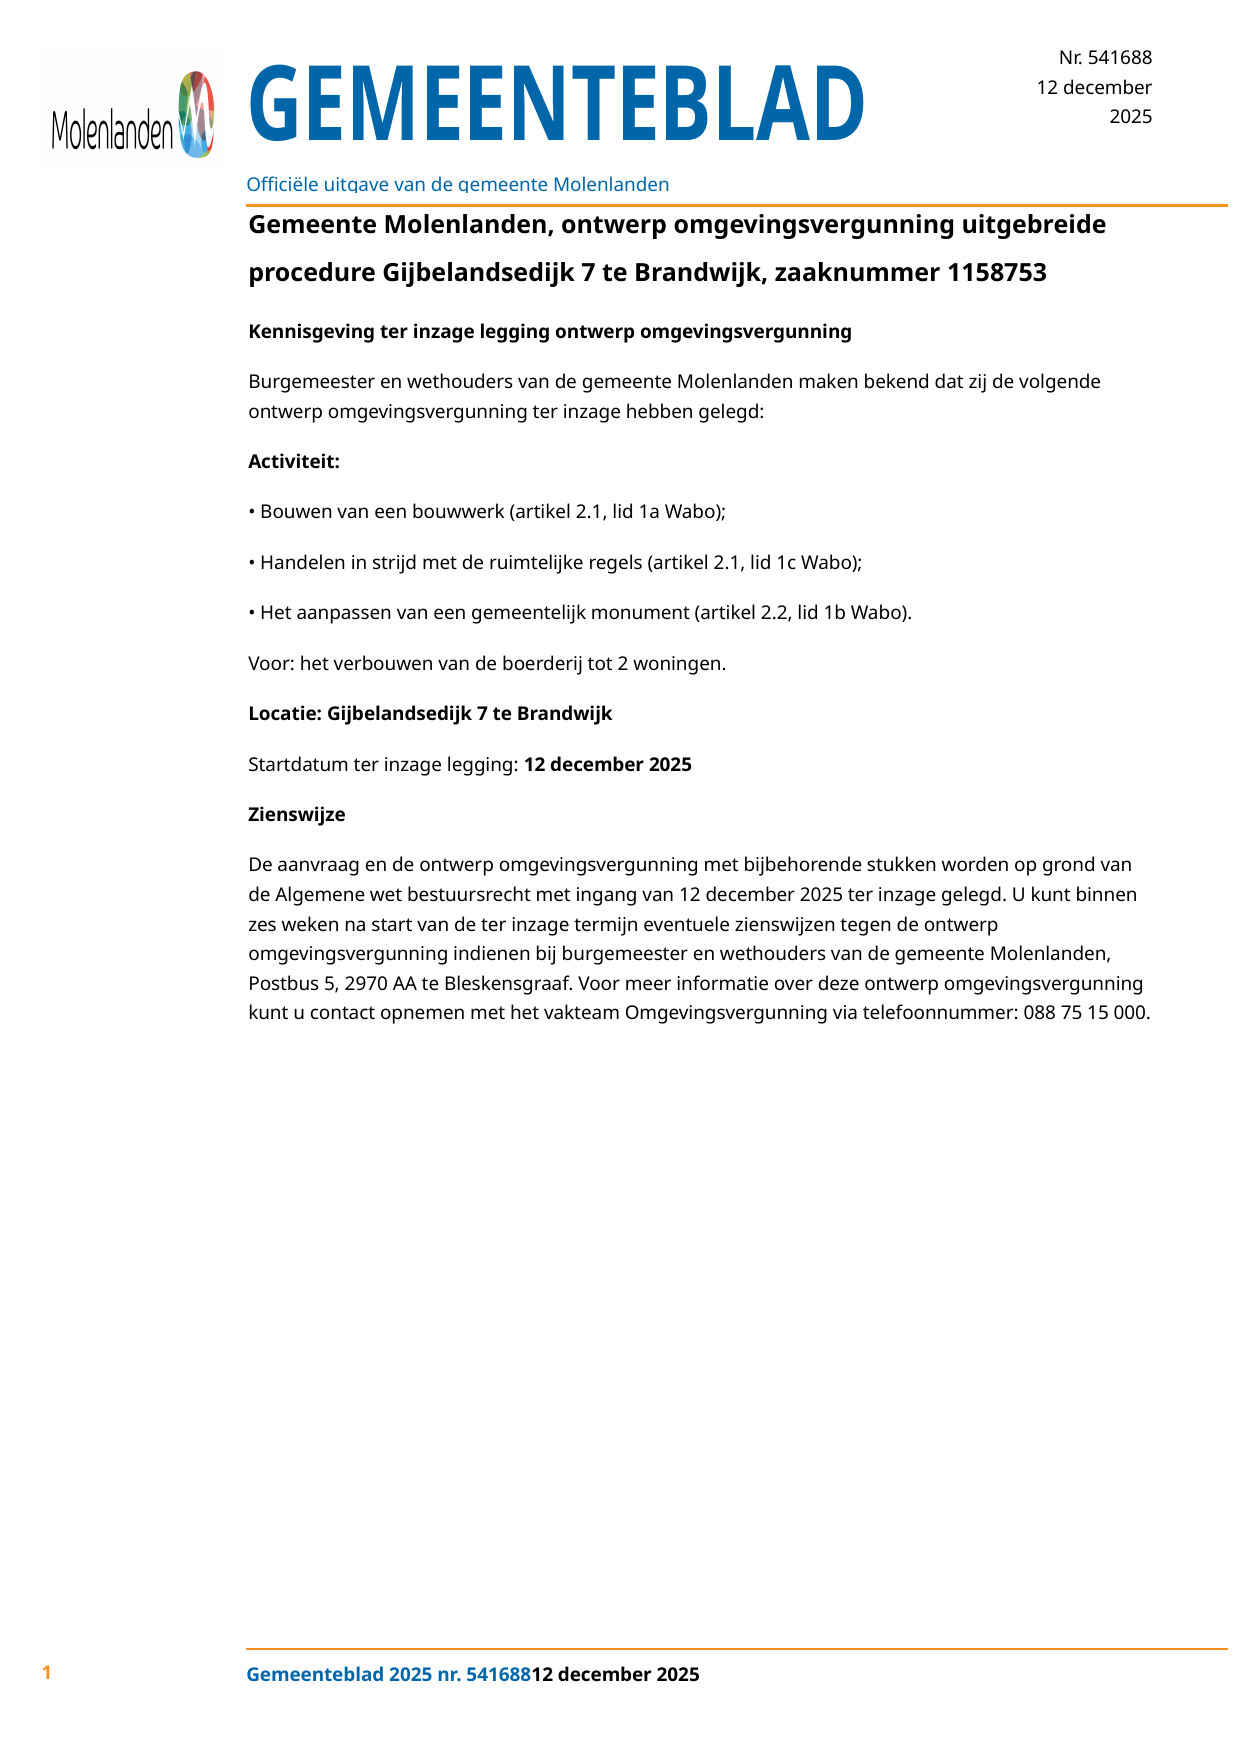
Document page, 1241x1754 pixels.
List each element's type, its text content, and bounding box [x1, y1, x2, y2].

text Burgemeester en wethouders van de gemeente Molenlanden maken bekend dat zij de volgende ontwerp omgevingsvergunning ter inzage hebben gelegd: [248, 368, 1152, 424]
text Activiteit: [248, 448, 1152, 474]
text Gemeente Molenlanden, ontwerp omgevingsvergunning uitgebreide procedure Gijbelandsedijk 7 te Brandwijk, zaaknummer 1158753 [248, 207, 1152, 288]
text • Handelen in strijd met de ruimtelijke regels (artikel 2.1, lid 1c Wabo); [248, 549, 1152, 575]
text Startdatum ter inzage legging: 12 december 2025 [248, 751, 1152, 777]
text De aanvraag en de ontwerp omgevingsvergunning met bijbehorende stukken worden op grond van de Algemene wet bestuursrecht met ingang van 12 december 2025 ter inzage gelegd. U kunt binnen zes weken na start van de ter inzage termijn eventuele zienswijzen tegen de ontwerp omgevingsvergunning indienen bij burgemeester en wethouders van de gemeente Molenlanden, Postbus 5, 2970 AA te Bleskensgraaf. Voor meer informatie over deze ontwerp omgevingsvergunning kunt u contact opnemen met het vakteam Omgevingsvergunning via telefoonnummer: 088 75 15 000. [248, 852, 1152, 1025]
text Zienswijze [248, 801, 1152, 827]
text • Het aanpassen van een gemeentelijk monument (artikel 2.2, lid 1b Wabo). [248, 599, 1152, 625]
text Locatie: Gijbelandsedijk 7 te Brandwijk [248, 700, 1152, 726]
text Kennisgeving ter inzage legging ontwerp omgevingsvergunning [248, 318, 1152, 344]
text • Bouwen van een bouwwerk (artikel 2.1, lid 1a Wabo); [248, 499, 1152, 524]
picture [41, 47, 231, 172]
text Voor: het verbouwen van de boerderij tot 2 woningen. [248, 650, 1152, 676]
